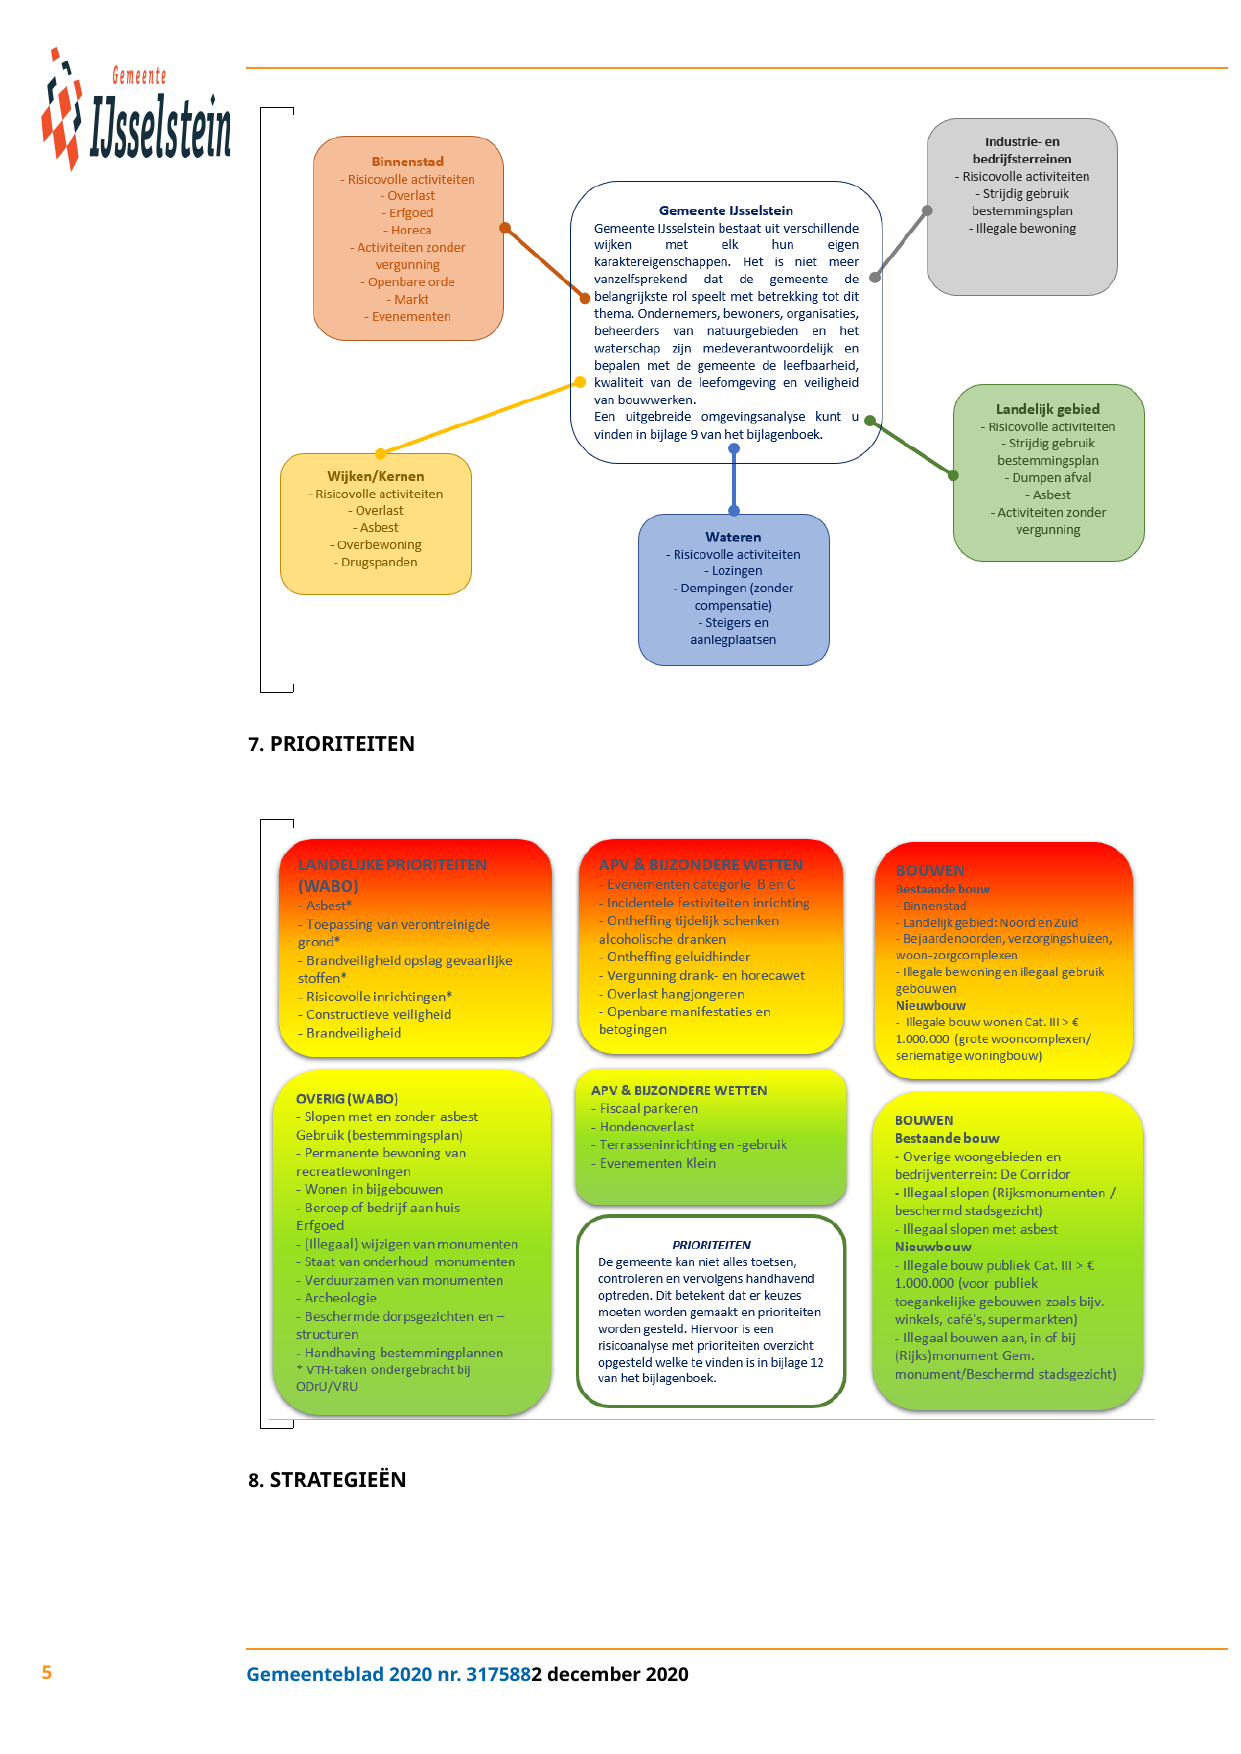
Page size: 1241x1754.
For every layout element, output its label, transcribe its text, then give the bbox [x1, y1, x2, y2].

picture [268, 828, 1155, 1420]
text 8. STRATEGIEËN [248, 1466, 1152, 1494]
picture [41, 47, 231, 172]
picture [268, 115, 1155, 684]
text 7. PRIORITEITEN [248, 729, 1152, 758]
